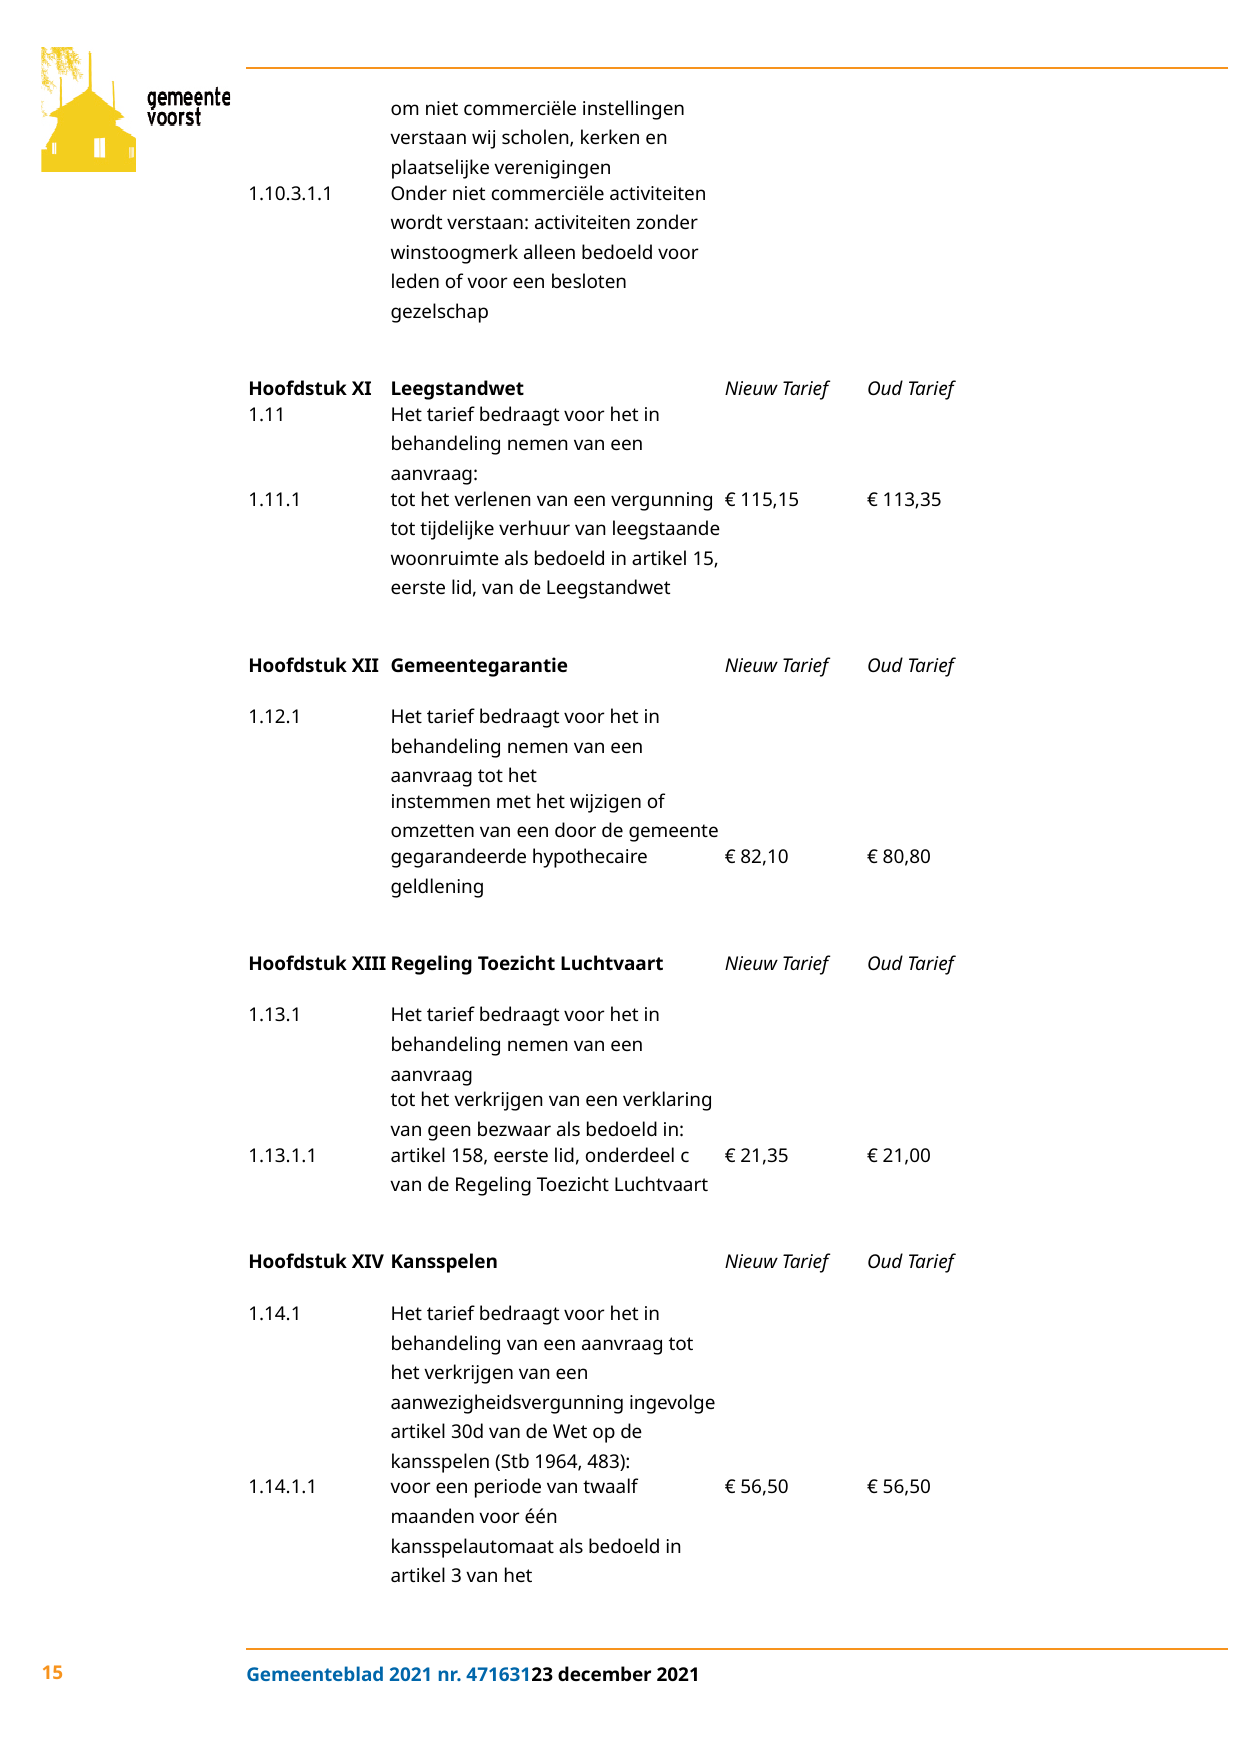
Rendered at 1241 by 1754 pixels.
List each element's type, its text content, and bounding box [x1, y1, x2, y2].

table_cell € 115,15 [725, 486, 867, 600]
table_cell Nieuw Tarief [725, 950, 867, 976]
table_cell € 56,50 [867, 1474, 1009, 1588]
table_cell [248, 324, 390, 349]
table_cell [248, 1223, 390, 1249]
table_cell € 82,10 [725, 844, 867, 899]
table_cell Regeling Toezicht Luchtvaart [390, 950, 724, 976]
table_cell [867, 401, 1009, 486]
table_cell [248, 925, 390, 950]
table_cell 1.14.1.1 [248, 1474, 390, 1588]
table_cell Oud Tarief [867, 950, 1009, 976]
table_cell [725, 401, 867, 486]
table_cell gegarandeerde hypothecaire geldlening [390, 844, 724, 899]
table_cell [248, 1087, 390, 1142]
table_cell 1.13.1 [248, 1002, 390, 1087]
table_cell Leegstandwet [390, 375, 724, 401]
table_cell 1.11.1 [248, 486, 390, 600]
table_cell [248, 678, 390, 703]
table_cell [248, 788, 390, 843]
table_cell [725, 180, 867, 324]
table_cell [725, 324, 867, 349]
table_cell 1.13.1.1 [248, 1142, 390, 1197]
table_cell [725, 626, 867, 652]
table_cell [867, 788, 1009, 843]
table_cell [248, 1274, 390, 1300]
table_cell [390, 600, 724, 626]
table_cell Nieuw Tarief [725, 375, 867, 401]
picture [41, 47, 231, 172]
table_cell [390, 350, 724, 375]
table_cell [867, 1087, 1009, 1142]
table_cell 1.14.1 [248, 1300, 390, 1474]
table_cell [725, 1300, 867, 1474]
table_cell Onder niet commerciële activiteiten wordt verstaan: activiteiten zonder winstoogmerk alleen bedoeld voor leden of voor een besloten gezelschap [390, 180, 724, 324]
table_cell [725, 678, 867, 703]
table_cell [725, 925, 867, 950]
table_cell [725, 788, 867, 843]
table_cell [248, 95, 390, 180]
table_cell [725, 1274, 867, 1300]
table_cell [867, 95, 1009, 180]
table_cell [725, 703, 867, 788]
table_cell [725, 976, 867, 1002]
table_cell [867, 976, 1009, 1002]
table_cell [390, 324, 724, 349]
table_cell Oud Tarief [867, 652, 1009, 677]
table_cell [725, 1087, 867, 1142]
table_cell artikel 158, eerste lid, onderdeel c van de Regeling Toezicht Luchtvaart [390, 1142, 724, 1197]
table_cell € 21,35 [725, 1142, 867, 1197]
table_cell [867, 1300, 1009, 1474]
table_cell [390, 899, 724, 924]
table_cell Hoofdstuk XI [248, 375, 390, 401]
table_cell € 80,80 [867, 844, 1009, 899]
table_cell [725, 95, 867, 180]
table_cell [725, 899, 867, 924]
table_cell instemmen met het wijzigen of omzetten van een door de gemeente [390, 788, 724, 843]
table_cell [390, 976, 724, 1002]
table_cell Kansspelen [390, 1249, 724, 1274]
table_cell [248, 600, 390, 626]
table_cell [867, 899, 1009, 924]
table_cell voor een periode van twaalf maanden voor één kansspelautomaat als bedoeld in artikel 3 van het [390, 1474, 724, 1588]
table_cell [248, 350, 390, 375]
table_cell [867, 1223, 1009, 1249]
table_cell [390, 1223, 724, 1249]
table_cell [390, 626, 724, 652]
table_cell tot het verkrijgen van een verklaring van geen bezwaar als bedoeld in: [390, 1087, 724, 1142]
table_cell [867, 1197, 1009, 1223]
table_cell [867, 925, 1009, 950]
table_cell 1.12.1 [248, 703, 390, 788]
table_cell [725, 350, 867, 375]
table_cell [390, 925, 724, 950]
table_cell Nieuw Tarief [725, 652, 867, 677]
table_cell 1.11 [248, 401, 390, 486]
table_cell € 21,00 [867, 1142, 1009, 1197]
table_cell [248, 899, 390, 924]
table_cell 1.10.3.1.1 [248, 180, 390, 324]
table_cell [725, 1002, 867, 1087]
table_cell Nieuw Tarief [725, 1249, 867, 1274]
table_cell Het tarief bedraagt voor het in behandeling nemen van een aanvraag [390, 1002, 724, 1087]
table_cell [390, 1197, 724, 1223]
table_cell Oud Tarief [867, 1249, 1009, 1274]
table_cell Het tarief bedraagt voor het in behandeling nemen van een aanvraag tot het [390, 703, 724, 788]
table_cell [248, 844, 390, 899]
table_cell [248, 626, 390, 652]
table_cell tot het verlenen van een vergunning tot tijdelijke verhuur van leegstaande woonruimte als bedoeld in artikel 15, eerste lid, van de Leegstandwet [390, 486, 724, 600]
table_cell € 113,35 [867, 486, 1009, 600]
table_cell [390, 678, 724, 703]
table_cell Oud Tarief [867, 375, 1009, 401]
table_cell [725, 1197, 867, 1223]
table_cell Gemeentegarantie [390, 652, 724, 677]
table_cell [867, 1274, 1009, 1300]
table_cell [867, 600, 1009, 626]
table_cell [867, 678, 1009, 703]
table_cell [725, 1223, 867, 1249]
table_cell om niet commerciële instellingen verstaan wij scholen, kerken en plaatselijke verenigingen [390, 95, 724, 180]
table_cell [867, 703, 1009, 788]
table_cell [248, 976, 390, 1002]
table_cell [867, 180, 1009, 324]
table_cell Het tarief bedraagt voor het in behandeling nemen van een aanvraag: [390, 401, 724, 486]
table_cell Hoofdstuk XIV [248, 1249, 390, 1274]
table_cell [867, 1002, 1009, 1087]
table_cell Hoofdstuk XIII [248, 950, 390, 976]
table_cell [248, 1197, 390, 1223]
table_cell [867, 626, 1009, 652]
table_cell [867, 350, 1009, 375]
table_cell [725, 600, 867, 626]
table_cell Het tarief bedraagt voor het in behandeling van een aanvraag tot het verkrijgen van een aanwezigheidsvergunning ingevolge artikel 30d van de Wet op de kansspelen (Stb 1964, 483): [390, 1300, 724, 1474]
table_cell [867, 324, 1009, 349]
table_cell € 56,50 [725, 1474, 867, 1588]
table_cell [390, 1274, 724, 1300]
table_cell Hoofdstuk XII [248, 652, 390, 677]
